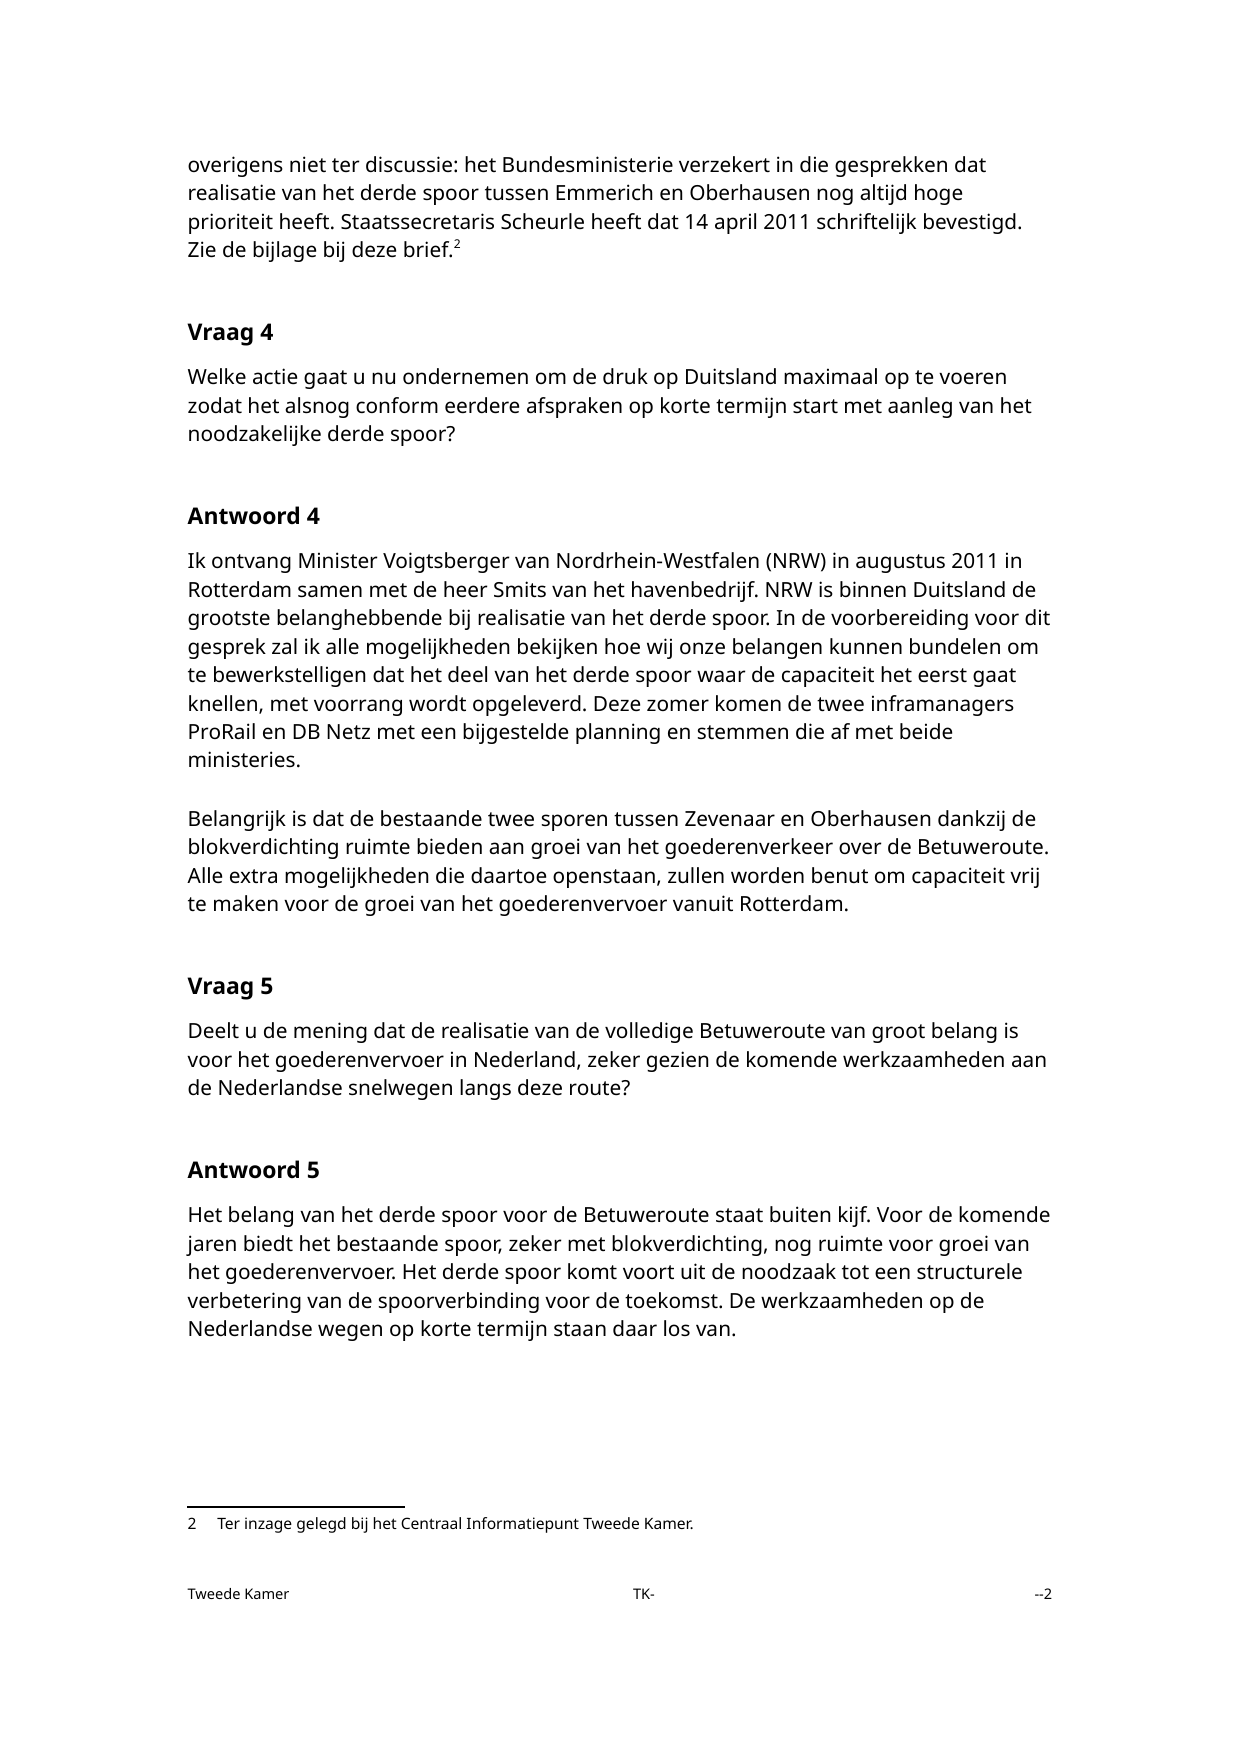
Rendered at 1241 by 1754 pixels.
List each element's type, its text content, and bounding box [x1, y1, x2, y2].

subtitle Antwoord 5 [187, 1154, 1053, 1186]
subtitle Vraag 5 [187, 970, 1053, 1002]
subtitle Vraag 4 [187, 316, 1053, 347]
text Deelt u de mening dat de realisatie van de volledige Betuweroute van groot belang is voor het goederenvervoer in Nederland, zeker gezien de komende werkzaamheden aan de Nederlandse snelwegen langs deze route? [187, 1017, 1053, 1102]
text Het belang van het derde spoor voor de Betuweroute staat buiten kijf. Voor de komende jaren biedt het bestaande spoor, zeker met blokverdichting, nog ruimte voor groei van het goederenvervoer. Het derde spoor komt voort uit de noodzaak tot een structurele verbetering van de spoorverbinding voor de toekomst. De werkzaamheden op de Nederlandse wegen op korte termijn staan daar los van. [187, 1201, 1053, 1343]
text overigens niet ter discussie: het Bundesministerie verzekert in die gesprekken dat realisatie van het derde spoor tussen Emmerich en Oberhausen nog altijd hoge prioriteit heeft. Staatssecretaris Scheurle heeft dat 14 april 2011 schriftelijk bevestigd. Zie de bijlage bij deze brief. [187, 150, 1053, 264]
text Belangrijk is dat de bestaande twee sporen tussen Zevenaar en Oberhausen dankzij de blokverdichting ruimte bieden aan groei van het goederenverkeer over de Betuweroute. Alle extra mogelijkheden die daartoe openstaan, zullen worden benut om capaciteit vrij te maken voor de groei van het goederenvervoer vanuit Rotterdam. [187, 804, 1053, 918]
text Ter inzage gelegd bij het Centraal Informatiepunt Tweede Kamer. [187, 1506, 1053, 1534]
text Ik ontvang Minister Voigtsberger van Nordrhein-Westfalen (NRW) in augustus 2011 in Rotterdam samen met de heer Smits van het havenbedrijf. NRW is binnen Duitsland de grootste belanghebbende bij realisatie van het derde spoor. In de voorbereiding voor dit gesprek zal ik alle mogelijkheden bekijken hoe wij onze belangen kunnen bundelen om te bewerkstelligen dat het deel van het derde spoor waar de capaciteit het eerst gaat knellen, met voorrang wordt opgeleverd. Deze zomer komen de twee inframanagers ProRail en DB Netz met een bijgestelde planning en stemmen die af met beide ministeries. [187, 547, 1053, 774]
subtitle Antwoord 4 [187, 500, 1053, 532]
text Welke actie gaat u nu ondernemen om de druk op Duitsland maximaal op te voeren zodat het alsnog conform eerdere afspraken op korte termijn start met aanleg van het noodzakelijke derde spoor? [187, 362, 1053, 448]
